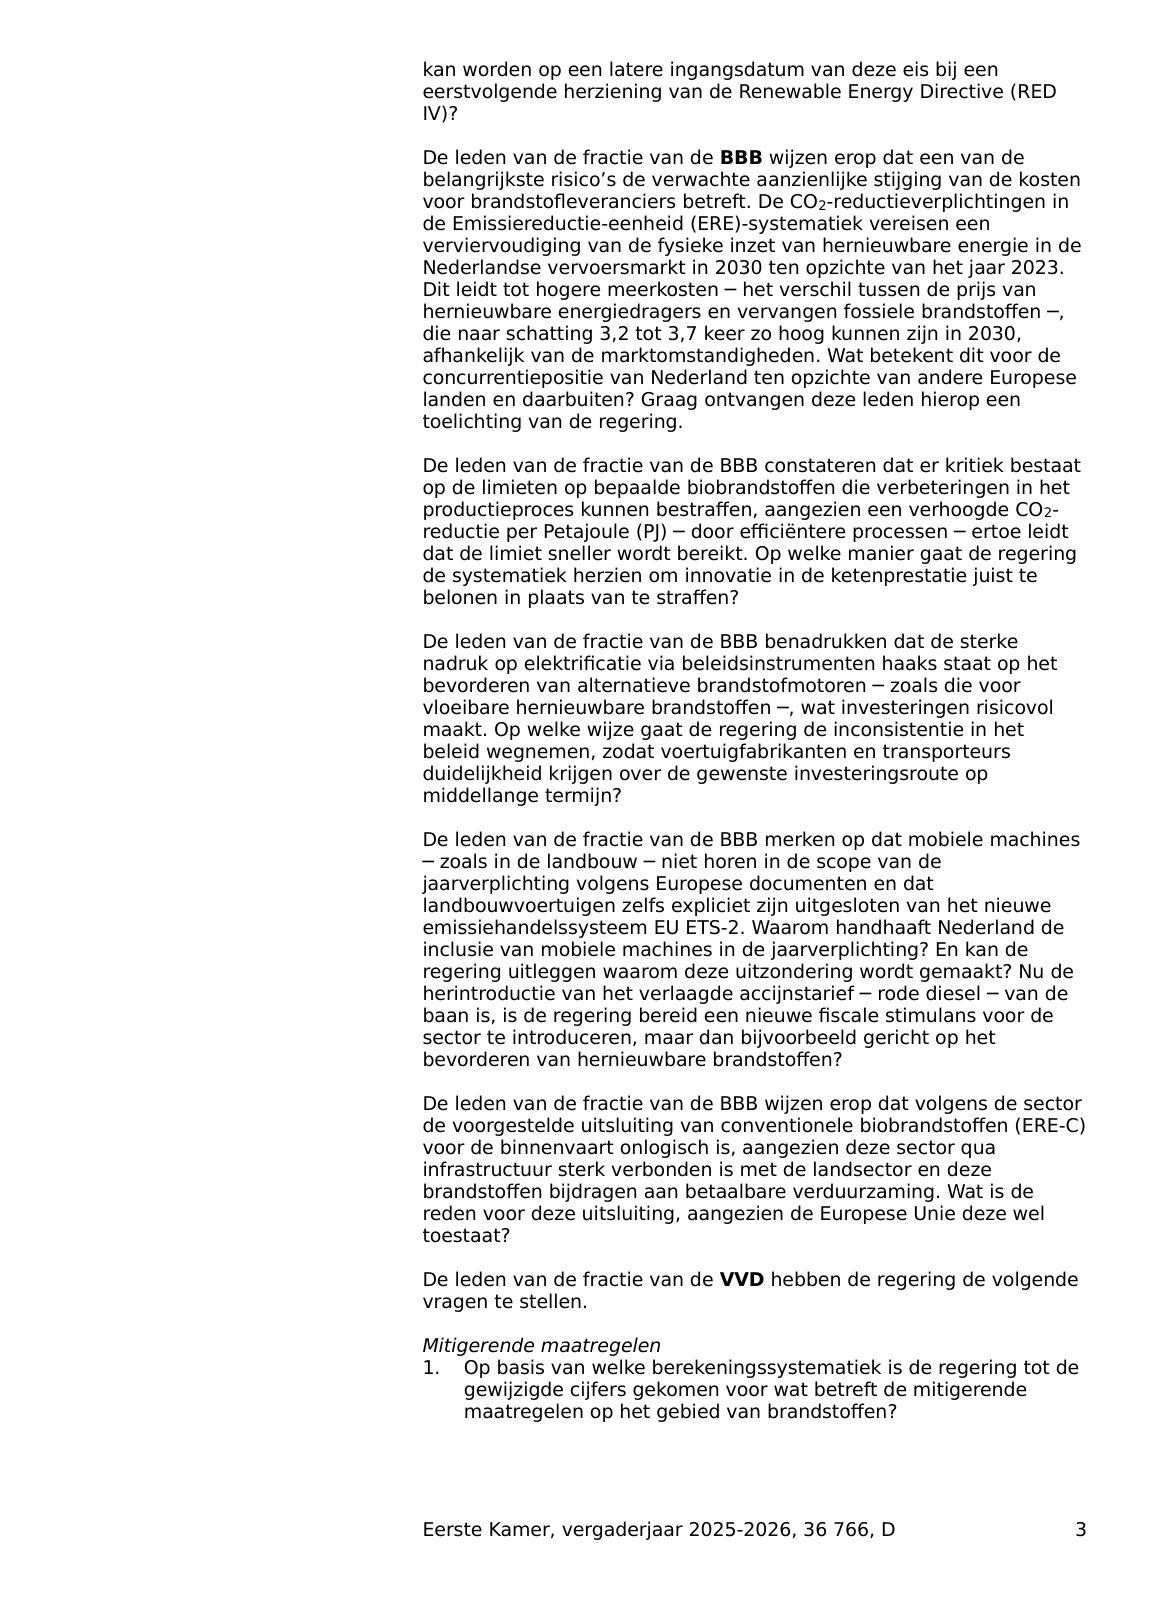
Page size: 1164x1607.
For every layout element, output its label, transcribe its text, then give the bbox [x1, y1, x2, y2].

text kan worden op een latere ingangsdatum van deze eis bij een eerstvolgende herziening van de Renewable Energy Directive (RED IV)? [422, 59, 1087, 125]
text 1. Op basis van welke berekeningssystematiek is de regering tot de gewijzigde cijfers gekomen voor wat betreft de mitigerende maatregelen op het gebied van brandstoffen? [422, 1357, 1087, 1423]
text De leden van de fractie van de BBB wijzen erop dat een van de belangrijkste risico’s de verwachte aanzienlijke stijging van de kosten voor brandstofleveranciers betreft. De CO2-reductieverplichtingen in de Emissiereductie-eenheid (ERE)-systematiek vereisen een verviervoudiging van de fysieke inzet van hernieuwbare energie in de Nederlandse vervoersmarkt in 2030 ten opzichte van het jaar 2023. Dit leidt tot hogere meerkosten ─ het verschil tussen de prijs van hernieuwbare energiedragers en vervangen fossiele brandstoffen ─, die naar schatting 3,2 tot 3,7 keer zo hoog kunnen zijn in 2030, afhankelijk van de marktomstandigheden. Wat betekent dit voor de concurrentiepositie van Nederland ten opzichte van andere Europese landen en daarbuiten? Graag ontvangen deze leden hierop een toelichting van de regering. [422, 147, 1087, 433]
text De leden van de fractie van de BBB benadrukken dat de sterke nadruk op elektrificatie via beleidsinstrumenten haaks staat op het bevorderen van alternatieve brandstofmotoren ─ zoals die voor vloeibare hernieuwbare brandstoffen ─, wat investeringen risicovol maakt. Op welke wijze gaat de regering de inconsistentie in het beleid wegnemen, zodat voertuigfabrikanten en transporteurs duidelijkheid krijgen over de gewenste investeringsroute op middellange termijn? [422, 631, 1087, 807]
text De leden van de fractie van de BBB wijzen erop dat volgens de sector de voorgestelde uitsluiting van conventionele biobrandstoffen (ERE-C) voor de binnenvaart onlogisch is, aangezien deze sector qua infrastructuur sterk verbonden is met de landsector en deze brandstoffen bijdragen aan betaalbare verduurzaming. Wat is de reden voor deze uitsluiting, aangezien de Europese Unie deze wel toestaat? [422, 1093, 1087, 1247]
text De leden van de fractie van de BBB constateren dat er kritiek bestaat op de limieten op bepaalde biobrandstoffen die verbeteringen in het productieproces kunnen bestraffen, aangezien een verhoogde CO2-reductie per Petajoule (PJ) ─ door efficiëntere processen ─ ertoe leidt dat de limiet sneller wordt bereikt. Op welke manier gaat de regering de systematiek herzien om innovatie in de ketenprestatie juist te belonen in plaats van te straffen? [422, 455, 1087, 609]
subtitle Mitigerende maatregelen [422, 1335, 1087, 1357]
text De leden van de fractie van de BBB merken op dat mobiele machines ─ zoals in de landbouw ─ niet horen in de scope van de jaarverplichting volgens Europese documenten en dat landbouwvoertuigen zelfs expliciet zijn uitgesloten van het nieuwe emissiehandelssysteem EU ETS-2. Waarom handhaaft Nederland de inclusie van mobiele machines in de jaarverplichting? En kan de regering uitleggen waarom deze uitzondering wordt gemaakt? Nu de herintroductie van het verlaagde accijnstarief ─ rode diesel ─ van de baan is, is de regering bereid een nieuwe fiscale stimulans voor de sector te introduceren, maar dan bijvoorbeeld gericht op het bevorderen van hernieuwbare brandstoffen? [422, 829, 1087, 1071]
text De leden van de fractie van de VVD hebben de regering de volgende vragen te stellen. [422, 1269, 1087, 1313]
